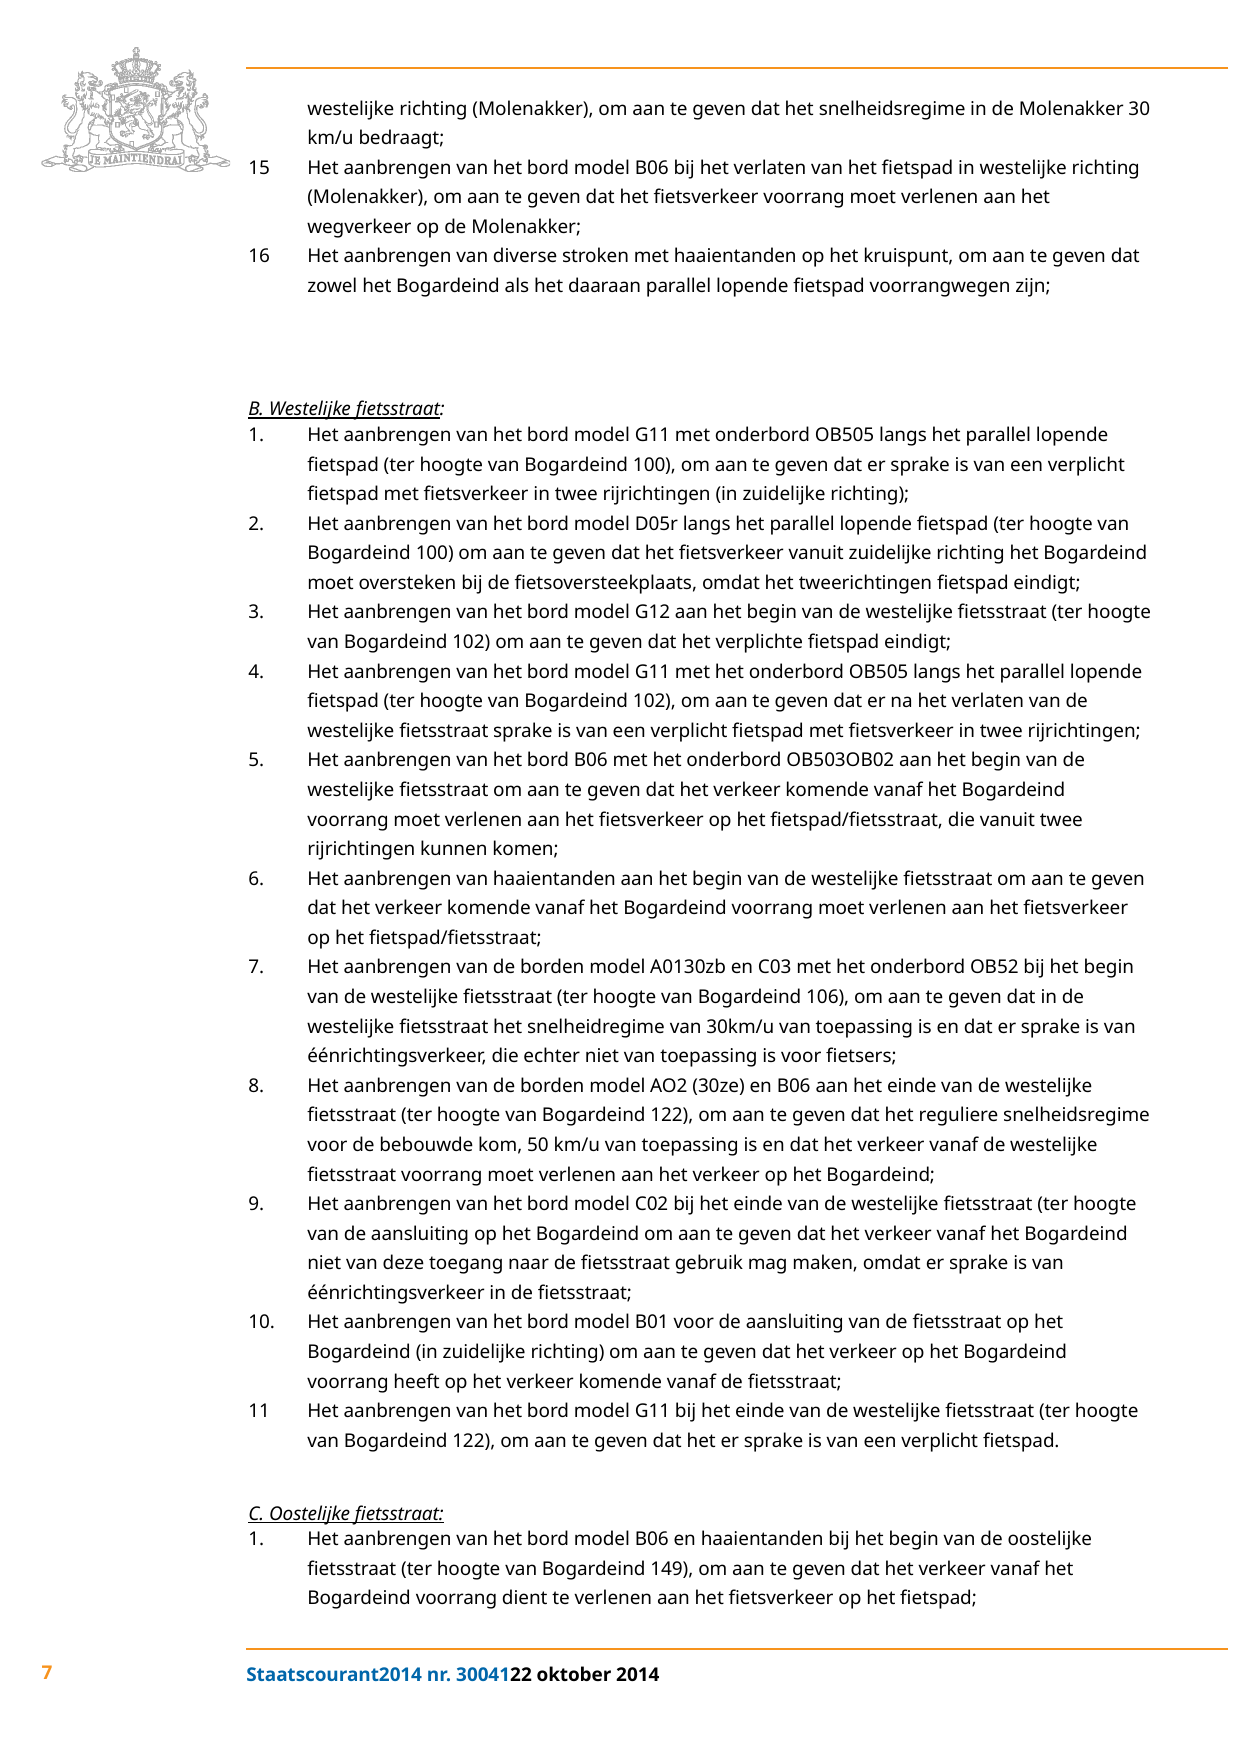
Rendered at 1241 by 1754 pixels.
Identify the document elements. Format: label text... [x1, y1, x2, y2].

list Het aanbrengen van het bord model B06 en haaientanden bij het begin van de oostelijke fietsstraat (ter hoogte van Bogardeind 149), om aan te geven dat het verkeer vanaf het Bogardeind voorrang dient te verlenen aan het fietsverkeer op het fietspad; [248, 1525, 1152, 1610]
list Het aanbrengen van het bord model G11 met onderbord OB505 langs het parallel lopende fietspad (ter hoogte van Bogardeind 100), om aan te geven dat er sprake is van een verplicht fietspad met fietsverkeer in twee rijrichtingen (in zuidelijke richting); [248, 421, 1152, 506]
text C. Oostelijke fietsstraat: [248, 1500, 1152, 1525]
list Het aanbrengen van het bord model G11 met het onderbord OB505 langs het parallel lopende fietspad (ter hoogte van Bogardeind 102), om aan te geven dat er na het verlaten van de westelijke fietsstraat sprake is van een verplicht fietspad met fietsverkeer in twee rijrichtingen; [248, 658, 1152, 743]
list Het aanbrengen van de borden model A0130zb en C03 met het onderbord OB52 bij het begin van de westelijke fietsstraat (ter hoogte van Bogardeind 106), om aan te geven dat in de westelijke fietsstraat het snelheidregime van 30km/u van toepassing is en dat er sprake is van éénrichtingsverkeer, die echter niet van toepassing is voor fietsers; [248, 954, 1152, 1068]
list Het aanbrengen van het bord model B01 voor de aansluiting van de fietsstraat op het Bogardeind (in zuidelijke richting) om aan te geven dat het verkeer op het Bogardeind voorrang heeft op het verkeer komende vanaf de fietsstraat; [248, 1309, 1152, 1393]
list Het aanbrengen van de borden model AO2 (30ze) en B06 aan het einde van de westelijke fietsstraat (ter hoogte van Bogardeind 122), om aan te geven dat het reguliere snelheidsregime voor de bebouwde kom, 50 km/u van toepassing is en dat het verkeer vanaf de westelijke fietsstraat voorrang moet verlenen aan het verkeer op het Bogardeind; [248, 1072, 1152, 1186]
picture [41, 47, 231, 172]
list Het aanbrengen van het bord model B06 bij het verlaten van het fietspad in westelijke richting (Molenakker), om aan te geven dat het fietsverkeer voorrang moet verlenen aan het wegverkeer op de Molenakker; [248, 154, 1152, 239]
list Het aanbrengen van het bord model G12 aan het begin van de westelijke fietsstraat (ter hoogte van Bogardeind 102) om aan te geven dat het verplichte fietspad eindigt; [248, 599, 1152, 654]
list Het aanbrengen van het bord model G11 bij het einde van de westelijke fietsstraat (ter hoogte van Bogardeind 122), om aan te geven dat het er sprake is van een verplicht fietspad. [248, 1397, 1152, 1453]
list westelijke richting (Molenakker), om aan te geven dat het snelheidsregime in de Molenakker 30 km/u bedraagt; [248, 95, 1152, 150]
list Het aanbrengen van het bord model C02 bij het einde van de westelijke fietsstraat (ter hoogte van de aansluiting op het Bogardeind om aan te geven dat het verkeer vanaf het Bogardeind niet van deze toegang naar de fietsstraat gebruik mag maken, omdat er sprake is van éénrichtingsverkeer in de fietsstraat; [248, 1190, 1152, 1305]
list Het aanbrengen van het bord model D05r langs het parallel lopende fietspad (ter hoogte van Bogardeind 100) om aan te geven dat het fietsverkeer vanuit zuidelijke richting het Bogardeind moet oversteken bij de fietsoversteekplaats, omdat het tweerichtingen fietspad eindigt; [248, 510, 1152, 595]
list Het aanbrengen van diverse stroken met haaientanden op het kruispunt, om aan te geven dat zowel het Bogardeind als het daaraan parallel lopende fietspad voorrangwegen zijn; [248, 243, 1152, 298]
text B. Westelijke fietsstraat: [248, 395, 1152, 421]
list Het aanbrengen van haaientanden aan het begin van de westelijke fietsstraat om aan te geven dat het verkeer komende vanaf het Bogardeind voorrang moet verlenen aan het fietsverkeer op het fietspad/fietsstraat; [248, 865, 1152, 950]
list Het aanbrengen van het bord B06 met het onderbord OB503OB02 aan het begin van de westelijke fietsstraat om aan te geven dat het verkeer komende vanaf het Bogardeind voorrang moet verlenen aan het fietsverkeer op het fietspad/fietsstraat, die vanuit twee rijrichtingen kunnen komen; [248, 747, 1152, 861]
